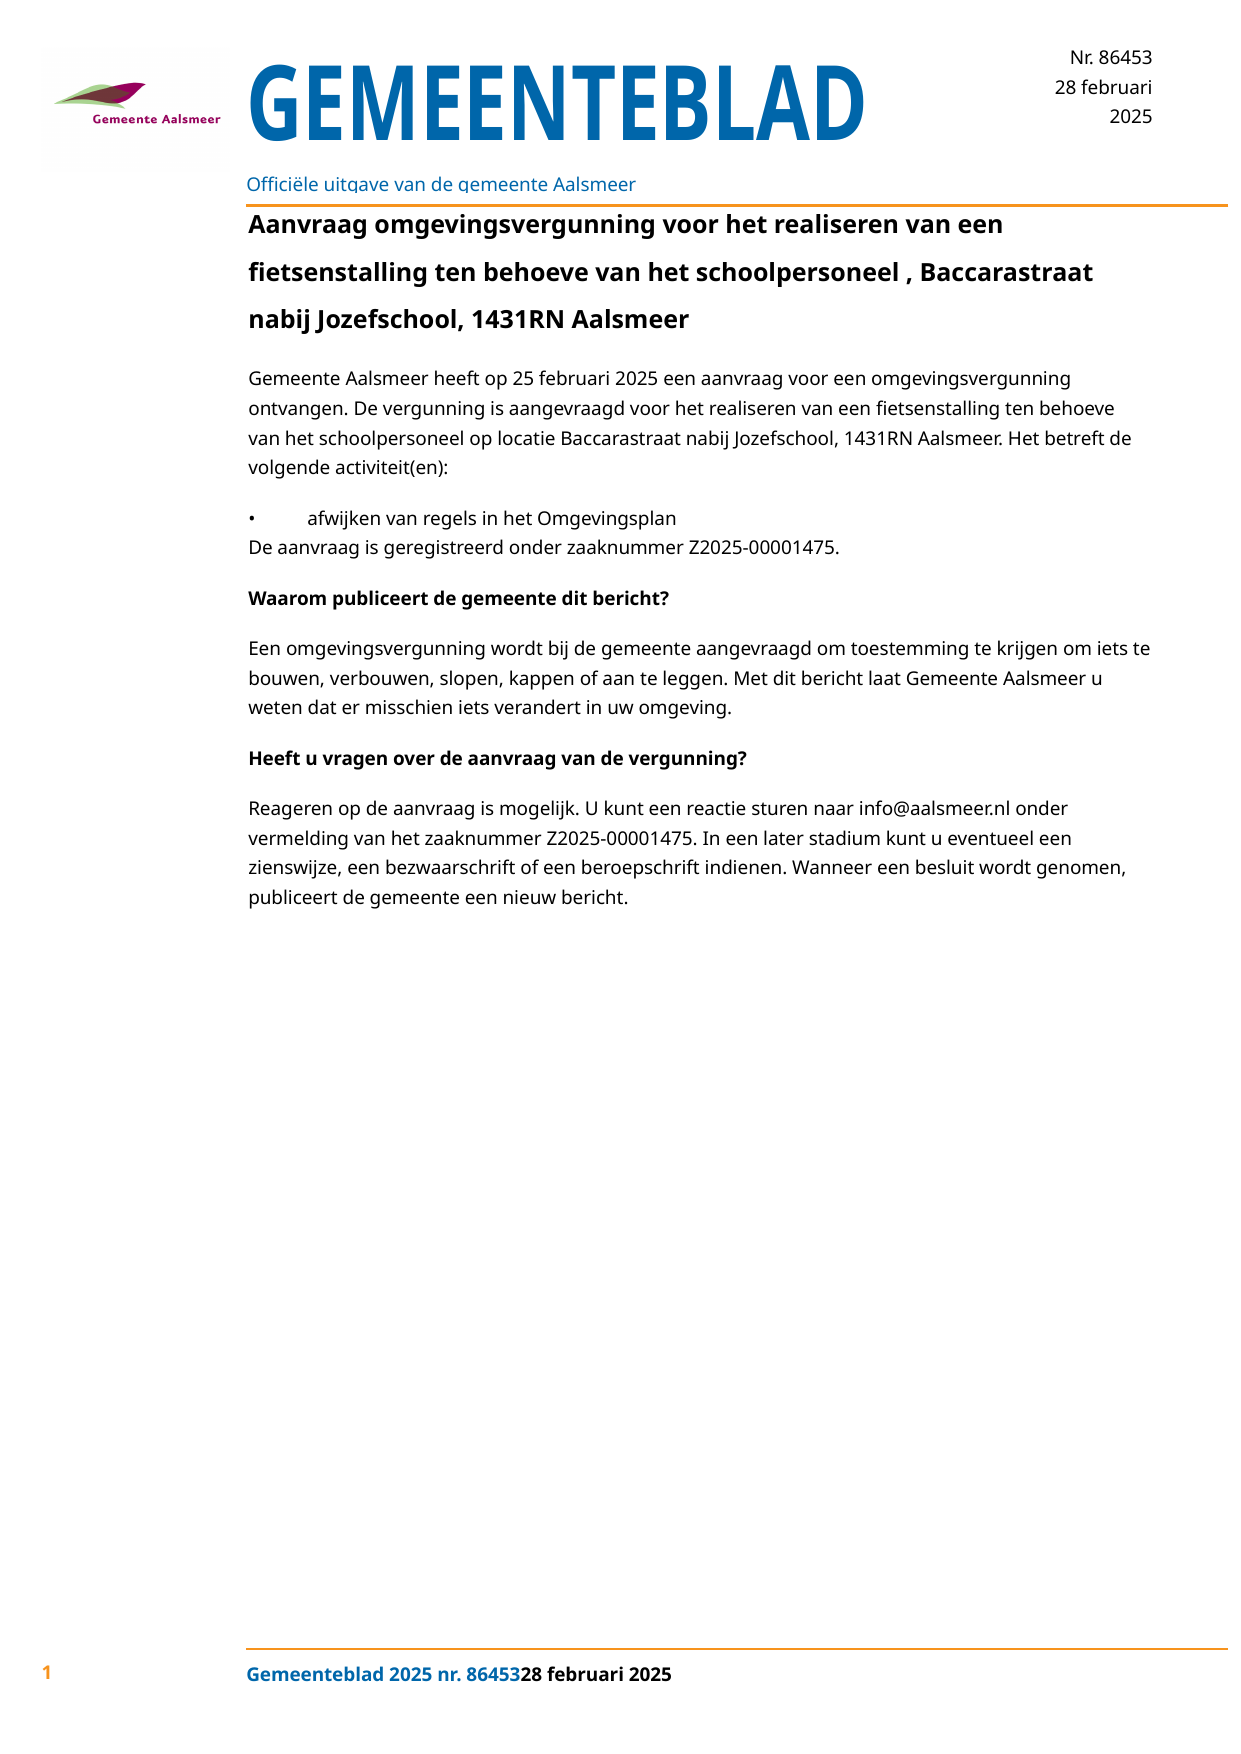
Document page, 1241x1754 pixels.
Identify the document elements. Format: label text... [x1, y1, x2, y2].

text De aanvraag is geregistreerd onder zaaknummer Z2025-00001475. [248, 534, 1152, 560]
text Een omgevingsvergunning wordt bij de gemeente aangevraagd om toestemming te krijgen om iets te bouwen, verbouwen, slopen, kappen of aan te leggen. Met dit bericht laat Gemeente Aalsmeer u weten dat er misschien iets verandert in uw omgeving. [248, 635, 1152, 720]
text Reageren op de aanvraag is mogelijk. U kunt een reactie sturen naar info@aalsmeer.nl onder vermelding van het zaaknummer Z2025-00001475. In een later stadium kunt u eventueel een zienswijze, een bezwaarschrift of een beroepschrift indienen. Wanneer een besluit wordt genomen, publiceert de gemeente een nieuw bericht. [248, 795, 1152, 909]
list afwijken van regels in het Omgevingsplan [248, 505, 1152, 530]
text Waarom publiceert de gemeente dit bericht? [248, 585, 1152, 610]
text Aanvraag omgevingsvergunning voor het realiseren van een fietsenstalling ten behoeve van het schoolpersoneel , Baccarastraat nabij Jozefschool, 1431RN Aalsmeer [248, 207, 1152, 336]
text Heeft u vragen over de aanvraag van de vergunning? [248, 745, 1152, 770]
text Gemeente Aalsmeer heeft op 25 februari 2025 een aanvraag voor een omgevingsvergunning ontvangen. De vergunning is aangevraagd voor het realiseren van een fietsenstalling ten behoeve van het schoolpersoneel op locatie Baccarastraat nabij Jozefschool, 1431RN Aalsmeer. Het betreft de volgende activiteit(en): [248, 366, 1152, 480]
picture [41, 47, 231, 172]
